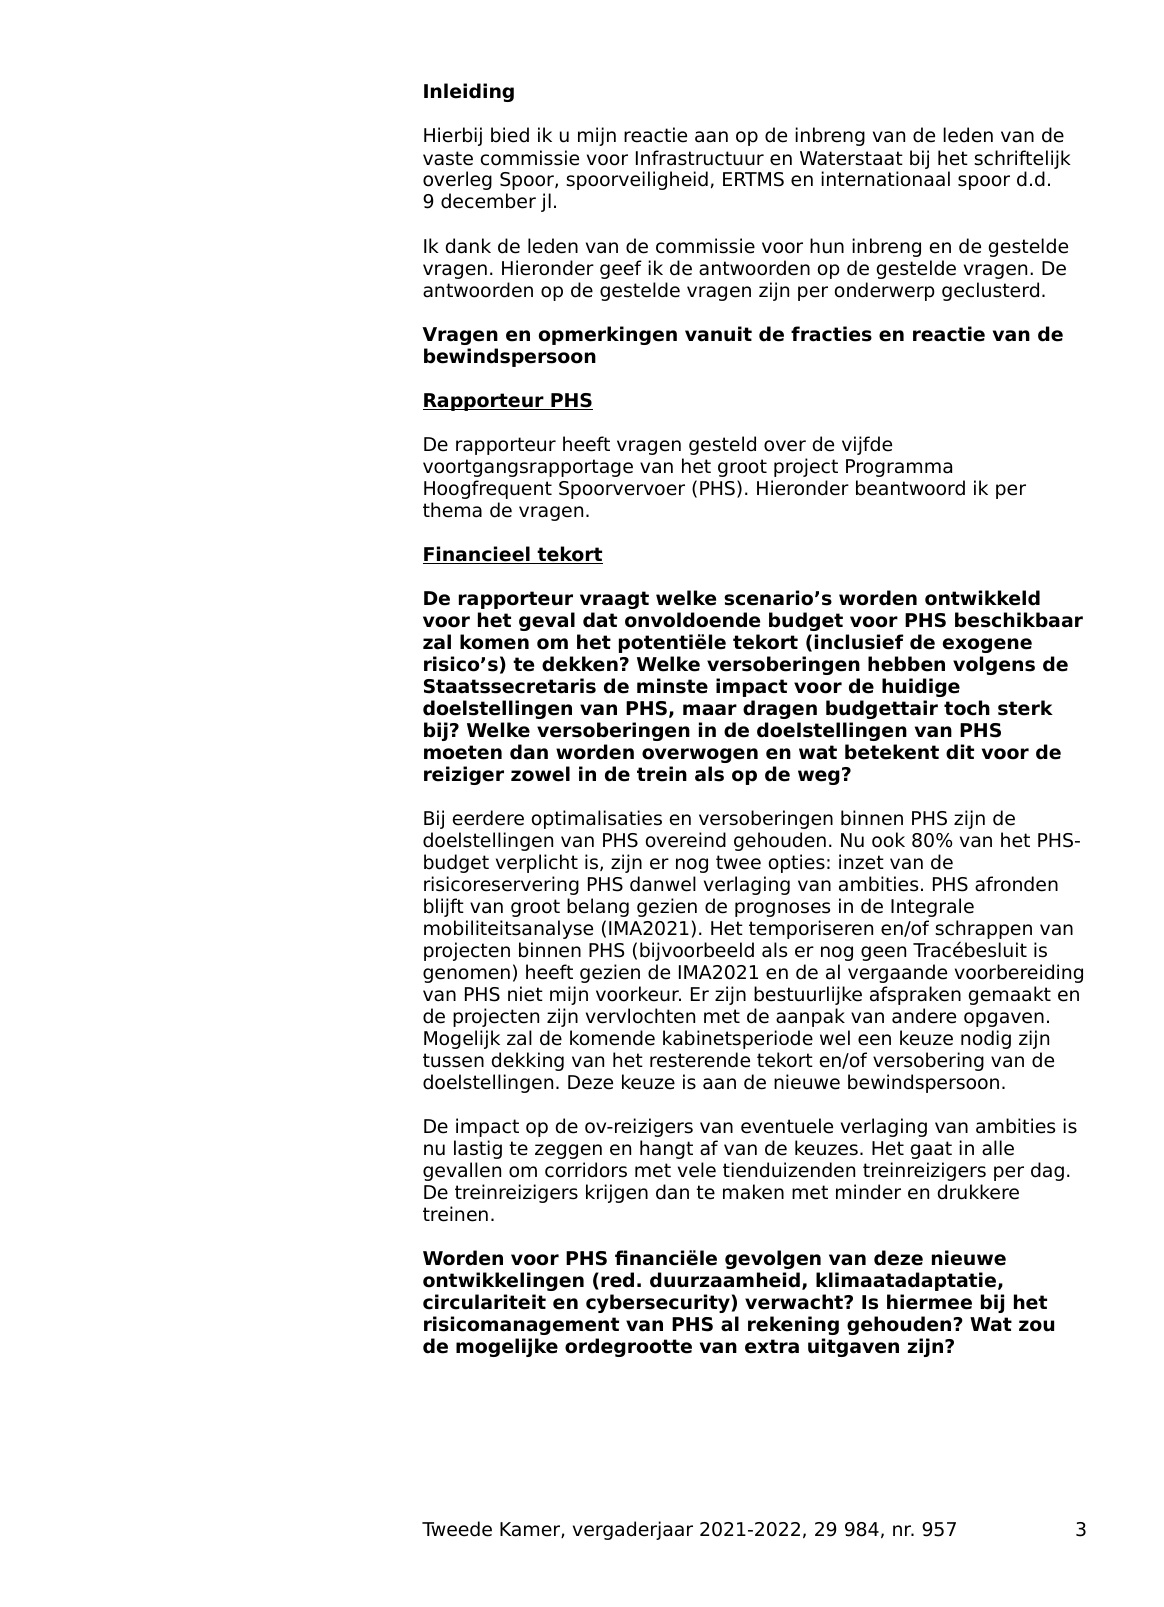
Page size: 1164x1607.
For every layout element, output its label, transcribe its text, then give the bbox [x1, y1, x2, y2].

text Ik dank de leden van de commissie voor hun inbreng en de gestelde vragen. Hieronder geef ik de antwoorden op de gestelde vragen. De antwoorden op de gestelde vragen zijn per onderwerp geclusterd. [422, 236, 1087, 301]
text Bij eerdere optimalisaties en versoberingen binnen PHS zijn de doelstellingen van PHS overeind gehouden. Nu ook 80% van het PHS-budget verplicht is, zijn er nog twee opties: inzet van de risicoreservering PHS danwel verlaging van ambities. PHS afronden blijft van groot belang gezien de prognoses in de Integrale mobiliteitsanalyse (IMA2021). Het temporiseren en/of schrappen van projecten binnen PHS (bijvoorbeeld als er nog geen Tracébesluit is genomen) heeft gezien de IMA2021 en de al vergaande voorbereiding van PHS niet mijn voorkeur. Er zijn bestuurlijke afspraken gemaakt en de projecten zijn vervlochten met de aanpak van andere opgaven. Mogelijk zal de komende kabinetsperiode wel een keuze nodig zijn tussen dekking van het resterende tekort en/of versobering van de doelstellingen. Deze keuze is aan de nieuwe bewindspersoon. [422, 808, 1087, 1094]
subtitle Rapporteur PHS [422, 390, 1087, 412]
text Worden voor PHS financiële gevolgen van deze nieuwe ontwikkelingen (red. duurzaamheid, klimaatadaptatie, circulariteit en cybersecurity) verwacht? Is hiermee bij het risicomanagement van PHS al rekening gehouden? Wat zou de mogelijke ordegrootte van extra uitgaven zijn? [422, 1248, 1087, 1358]
text Hierbij bied ik u mijn reactie aan op de inbreng van de leden van de vaste commissie voor Infrastructuur en Waterstaat bij het schriftelijk overleg Spoor, spoorveiligheid, ERTMS en internationaal spoor d.d. 9 december jl. [422, 125, 1087, 213]
subtitle Inleiding [422, 81, 1087, 103]
text De impact op de ov-reizigers van eventuele verlaging van ambities is nu lastig te zeggen en hangt af van de keuzes. Het gaat in alle gevallen om corridors met vele tienduizenden treinreizigers per dag. De treinreizigers krijgen dan te maken met minder en drukkere treinen. [422, 1116, 1087, 1226]
subtitle Vragen en opmerkingen vanuit de fracties en reactie van de bewindspersoon [422, 324, 1087, 368]
text De rapporteur heeft vragen gesteld over de vijfde voortgangsrapportage van het groot project Programma Hoogfrequent Spoorvervoer (PHS). Hieronder beantwoord ik per thema de vragen. [422, 434, 1087, 522]
text De rapporteur vraagt welke scenario’s worden ontwikkeld voor het geval dat onvoldoende budget voor PHS beschikbaar zal komen om het potentiële tekort (inclusief de exogene risico’s) te dekken? Welke versoberingen hebben volgens de Staatssecretaris de minste impact voor de huidige doelstellingen van PHS, maar dragen budgettair toch sterk bij? Welke versoberingen in de doelstellingen van PHS moeten dan worden overwogen en wat betekent dit voor de reiziger zowel in de trein als op de weg? [422, 588, 1087, 786]
subtitle Financieel tekort [422, 544, 1087, 566]
